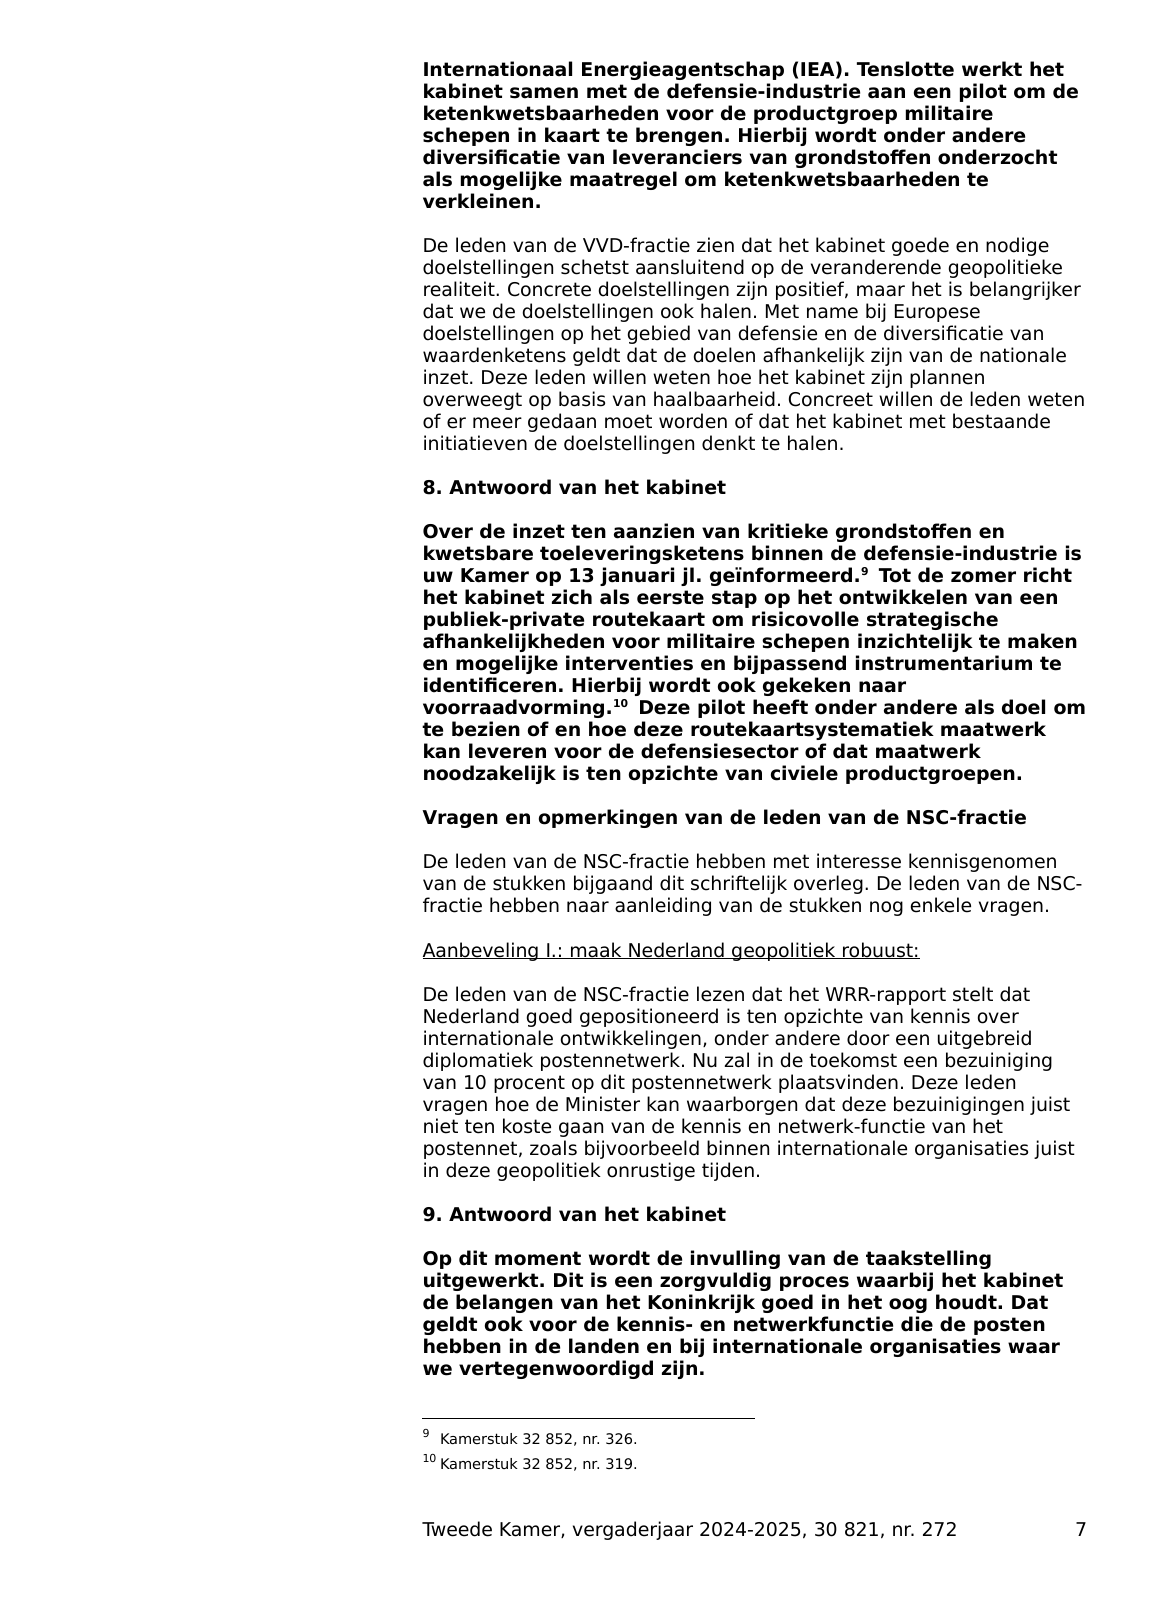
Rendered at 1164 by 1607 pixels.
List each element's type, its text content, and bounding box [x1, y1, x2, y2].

text De leden van de NSC-fractie lezen dat het WRR-rapport stelt dat Nederland goed gepositioneerd is ten opzichte van kennis over internationale ontwikkelingen, onder andere door een uitgebreid diplomatiek postennetwerk. Nu zal in de toekomst een bezuiniging van 10 procent op dit postennetwerk plaatsvinden. Deze leden vragen hoe de Minister kan waarborgen dat deze bezuinigingen juist niet ten koste gaan van de kennis en netwerk-functie van het postennet, zoals bijvoorbeeld binnen internationale organisaties juist in deze geopolitiek onrustige tijden. [422, 984, 1087, 1181]
text 8. Antwoord van het kabinet [422, 477, 1087, 499]
text De leden van de VVD-fractie zien dat het kabinet goede en nodige doelstellingen schetst aansluitend op de veranderende geopolitieke realiteit. Concrete doelstellingen zijn positief, maar het is belangrijker dat we de doelstellingen ook halen. Met name bij Europese doelstellingen op het gebied van defensie en de diversificatie van waardenketens geldt dat de doelen afhankelijk zijn van de nationale inzet. Deze leden willen weten hoe het kabinet zijn plannen overweegt op basis van haalbaarheid. Concreet willen de leden weten of er meer gedaan moet worden of dat het kabinet met bestaande initiatieven de doelstellingen denkt te halen. [422, 235, 1087, 455]
subtitle Vragen en opmerkingen van de leden van de NSC-fractie [422, 807, 1087, 829]
subtitle Aanbeveling I.: maak Nederland geopolitiek robuust: [422, 939, 1087, 961]
text Kamerstuk 32 852, nr. 319. [422, 1452, 1087, 1474]
text Internationaal Energieagentschap (IEA). Tenslotte werkt het kabinet samen met de defensie-industrie aan een pilot om de ketenkwetsbaarheden voor de productgroep militaire schepen in kaart te brengen. Hierbij wordt onder andere diversificatie van leveranciers van grondstoffen onderzocht als mogelijke maatregel om ketenkwetsbaarheden te verkleinen. [422, 59, 1087, 213]
text 9. Antwoord van het kabinet [422, 1204, 1087, 1226]
text De leden van de NSC-fractie hebben met interesse kennisgenomen van de stukken bijgaand dit schriftelijk overleg. De leden van de NSC-fractie hebben naar aanleiding van de stukken nog enkele vragen. [422, 851, 1087, 917]
text Over de inzet ten aanzien van kritieke grondstoffen en kwetsbare toeleveringsketens binnen de defensie-industrie is uw Kamer op 13 januari jl. geïnformeerd. Tot de zomer richt het kabinet zich als eerste stap op het ontwikkelen van een publiek-private routekaart om risicovolle strategische afhankelijkheden voor militaire schepen inzichtelijk te maken en mogelijke interventies en bijpassend instrumentarium te identificeren. Hierbij wordt ook gekeken naar voorraadvorming. Deze pilot heeft onder andere als doel om te bezien of en hoe deze routekaartsystematiek maatwerk kan leveren voor de defensiesector of dat maatwerk noodzakelijk is ten opzichte van civiele productgroepen. [422, 521, 1087, 785]
text Op dit moment wordt de invulling van de taakstelling uitgewerkt. Dit is een zorgvuldig proces waarbij het kabinet de belangen van het Koninkrijk goed in het oog houdt. Dat geldt ook voor de kennis- en netwerkfunctie die de posten hebben in de landen en bij internationale organisaties waar we vertegenwoordigd zijn. [422, 1248, 1087, 1380]
text Kamerstuk 32 852, nr. 326. [422, 1427, 1087, 1449]
